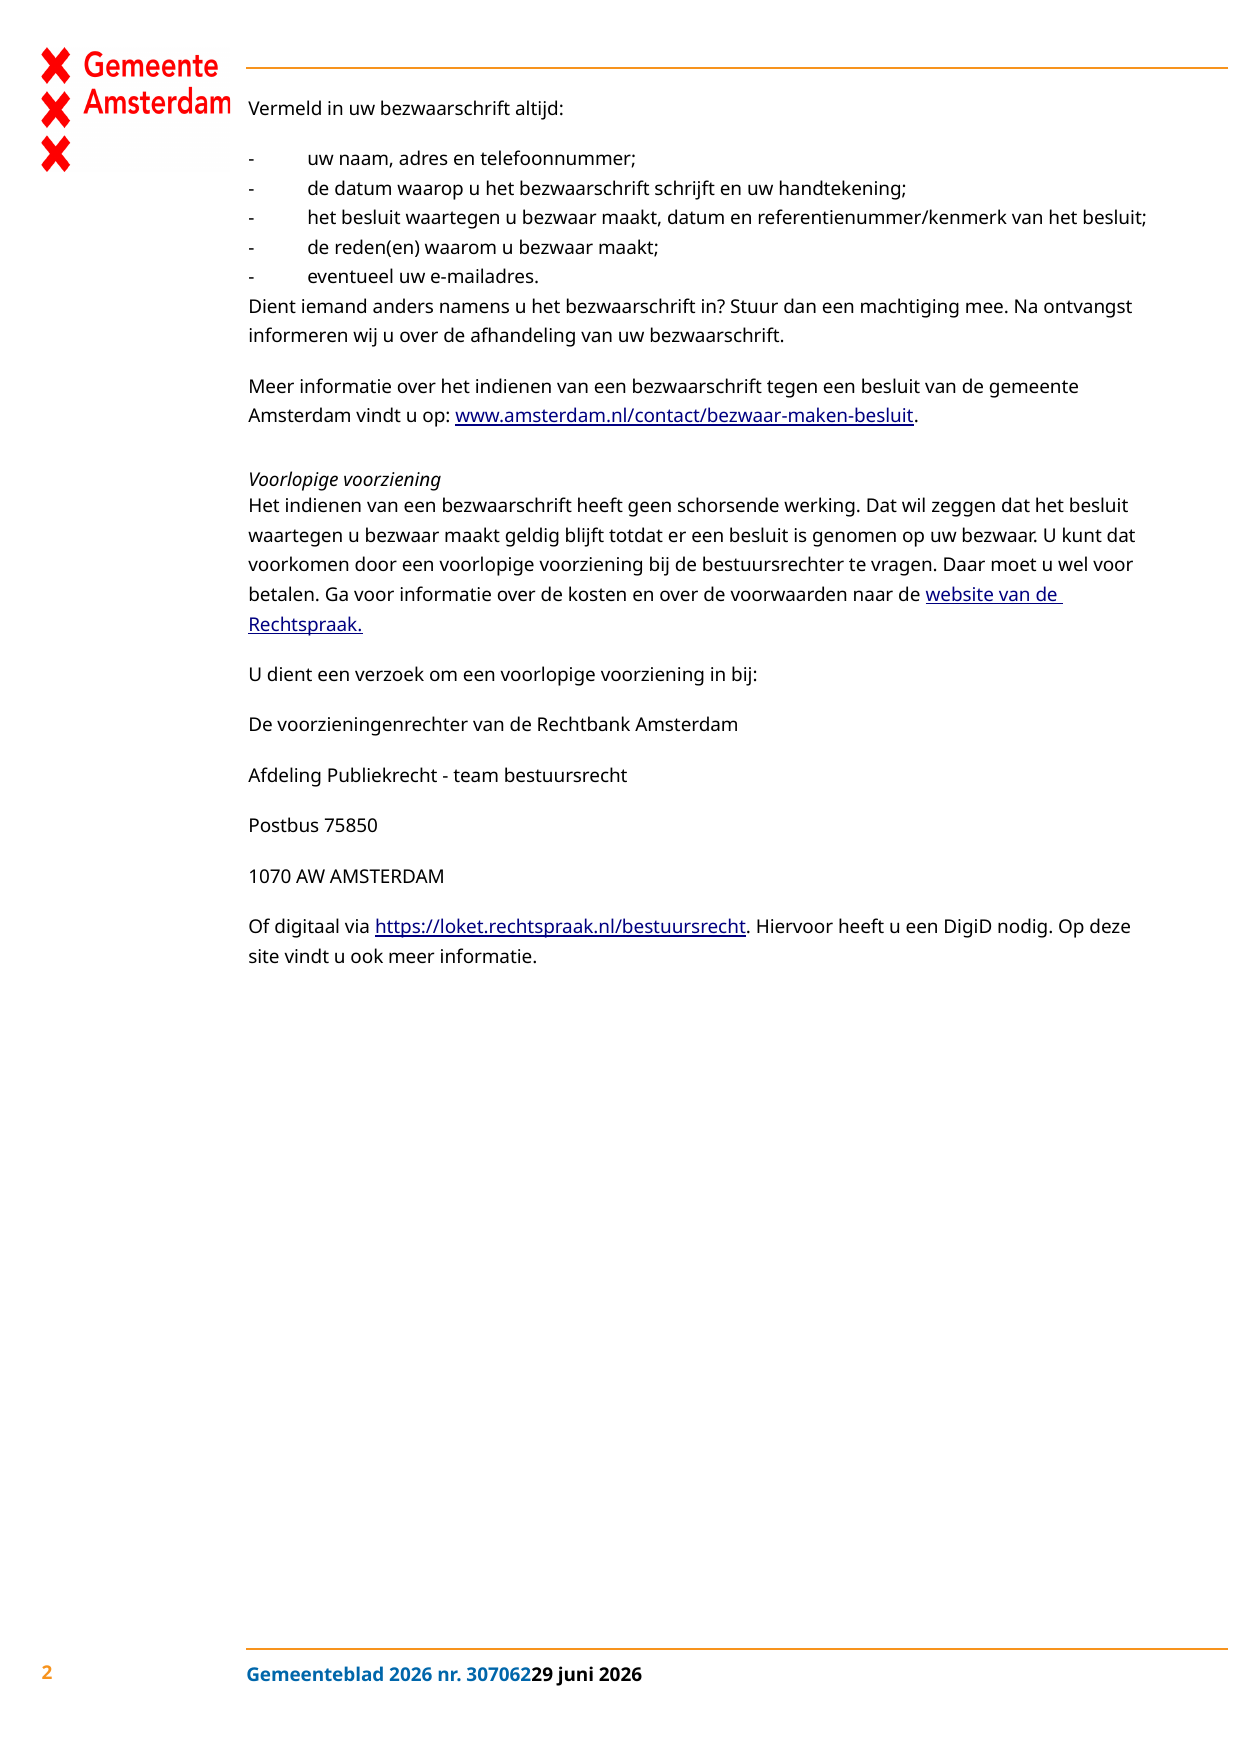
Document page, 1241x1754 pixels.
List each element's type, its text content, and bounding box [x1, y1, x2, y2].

text Postbus 75850 [248, 812, 1152, 838]
list uw naam, adres en telefoonnummer; [248, 145, 1152, 171]
text Het indienen van een bezwaarschrift heeft geen schorsende werking. Dat wil zeggen dat het besluit waartegen u bezwaar maakt geldig blijft totdat er een besluit is genomen op uw bezwaar. U kunt dat voorkomen door een voorlopige voorziening bij de bestuursrechter te vragen. Daar moet u wel voor betalen. Ga voor informatie over de kosten en over de voorwaarden naar de website van de Rechtspraak. [248, 492, 1152, 636]
text Dient iemand anders namens u het bezwaarschrift in? Stuur dan een machtiging mee. Na ontvangst informeren wij u over de afhandeling van uw bezwaarschrift. [248, 293, 1152, 348]
text Meer informatie over het indienen van een bezwaarschrift tegen een besluit van de gemeente Amsterdam vindt u op: www.amsterdam.nl/contact/bezwaar-maken-besluit. [248, 373, 1152, 428]
text Of digitaal via https://loket.rechtspraak.nl/bestuursrecht. Hiervoor heeft u een DigiD nodig. Op deze site vindt u ook meer informatie. [248, 913, 1152, 968]
text Voorlopige voorziening [248, 467, 1152, 492]
text De voorzieningenrechter van de Rechtbank Amsterdam [248, 712, 1152, 737]
list eventueel uw e-mailadres. [248, 263, 1152, 289]
text Afdeling Publiekrecht - team bestuursrecht [248, 762, 1152, 788]
list het besluit waartegen u bezwaar maakt, datum en referentienummer/kenmerk van het besluit; [248, 204, 1152, 230]
list de reden(en) waarom u bezwaar maakt; [248, 234, 1152, 260]
list de datum waarop u het bezwaarschrift schrijft en uw handtekening; [248, 175, 1152, 201]
text Vermeld in uw bezwaarschrift altijd: [248, 95, 1152, 121]
picture [41, 47, 231, 172]
text 1070 AW AMSTERDAM [248, 863, 1152, 888]
text U dient een verzoek om een voorlopige voorziening in bij: [248, 661, 1152, 687]
